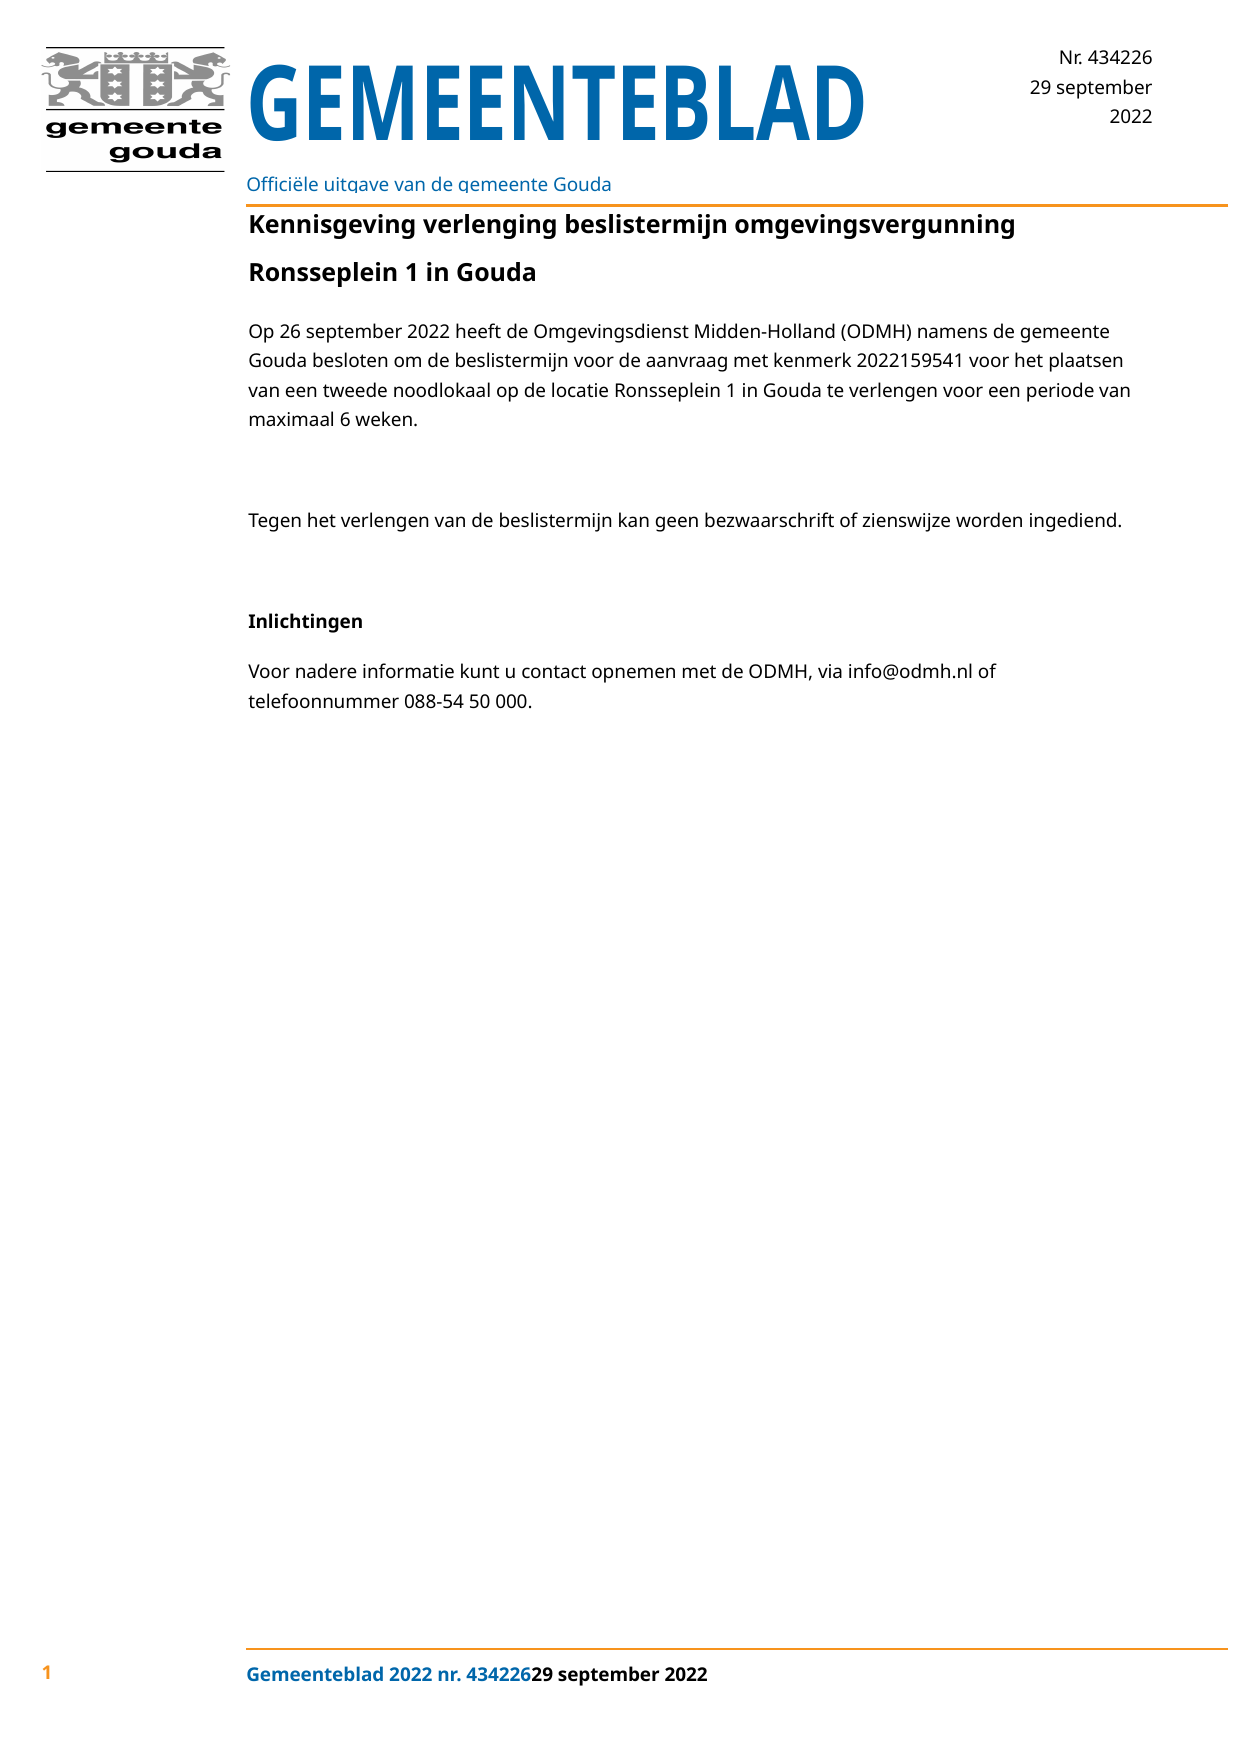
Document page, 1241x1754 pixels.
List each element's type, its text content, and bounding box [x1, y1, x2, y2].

text Tegen het verlengen van de beslistermijn kan geen bezwaarschrift of zienswijze worden ingediend. [248, 507, 1152, 533]
text Voor nadere informatie kunt u contact opnemen met de ODMH, via info@odmh.nl of telefoonnummer 088-54 50 000. [248, 659, 1152, 714]
text Inlichtingen [248, 608, 1152, 634]
picture [41, 47, 231, 172]
text Kennisgeving verlenging beslistermijn omgevingsvergunning Ronsseplein 1 in Gouda [248, 207, 1152, 288]
text Op 26 september 2022 heeft de Omgevingsdienst Midden-Holland (ODMH) namens de gemeente Gouda besloten om de beslistermijn voor de aanvraag met kenmerk 2022159541 voor het plaatsen van een tweede noodlokaal op de locatie Ronsseplein 1 in Gouda te verlengen voor een periode van maximaal 6 weken. [248, 318, 1152, 432]
